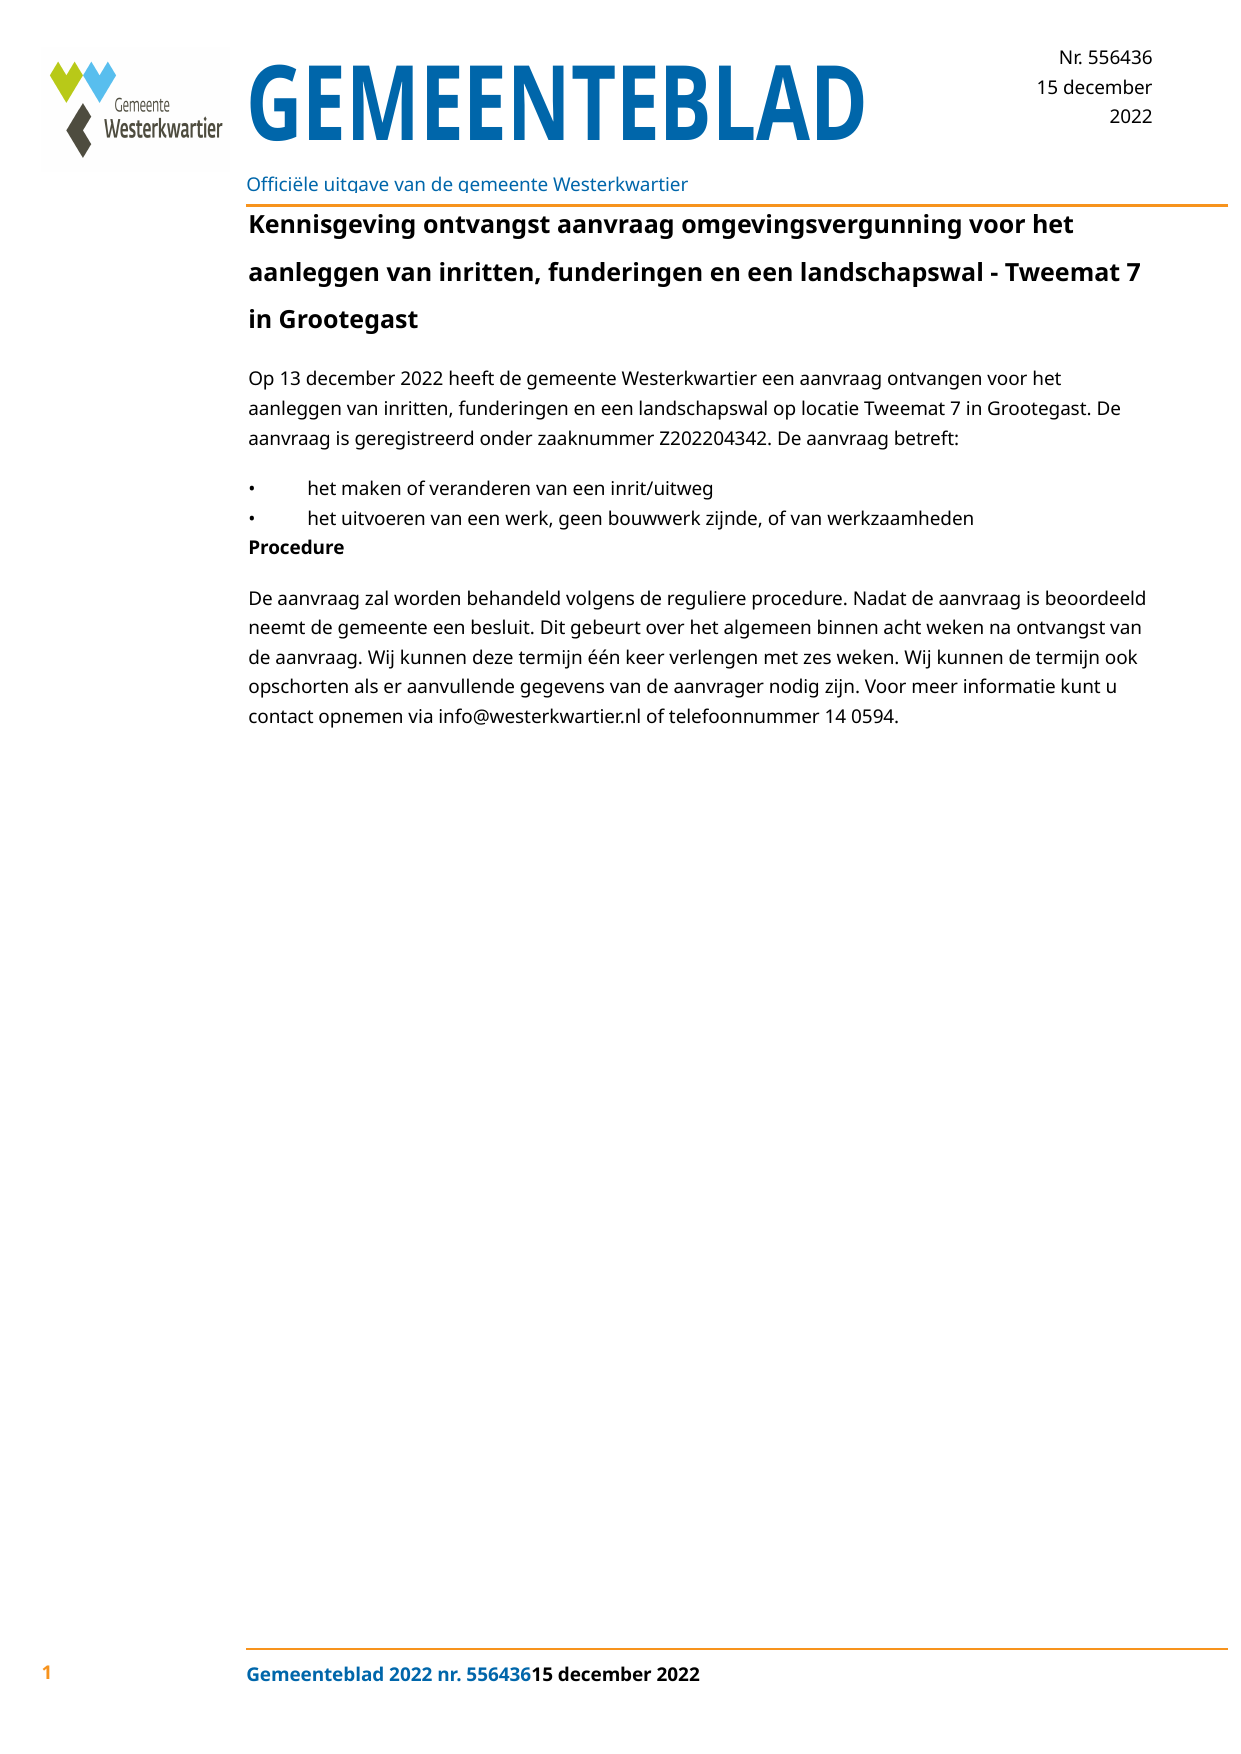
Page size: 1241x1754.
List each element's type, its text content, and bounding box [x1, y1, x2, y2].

text De aanvraag zal worden behandeld volgens de reguliere procedure. Nadat de aanvraag is beoordeeld neemt de gemeente een besluit. Dit gebeurt over het algemeen binnen acht weken na ontvangst van de aanvraag. Wij kunnen deze termijn één keer verlengen met zes weken. Wij kunnen de termijn ook opschorten als er aanvullende gegevens van de aanvrager nodig zijn. Voor meer informatie kunt u contact opnemen via info@westerkwartier.nl of telefoonnummer 14 0594. [248, 585, 1152, 729]
list het uitvoeren van een werk, geen bouwwerk zijnde, of van werkzaamheden [248, 505, 1152, 530]
text Procedure [248, 534, 1152, 560]
text Op 13 december 2022 heeft de gemeente Westerkwartier een aanvraag ontvangen voor het aanleggen van inritten, funderingen en een landschapswal op locatie Tweemat 7 in Grootegast. De aanvraag is geregistreerd onder zaaknummer Z202204342. De aanvraag betreft: [248, 366, 1152, 450]
picture [41, 47, 231, 172]
text Kennisgeving ontvangst aanvraag omgevingsvergunning voor het aanleggen van inritten, funderingen en een landschapswal - Tweemat 7 in Grootegast [248, 207, 1152, 336]
list het maken of veranderen van een inrit/uitweg [248, 475, 1152, 501]
